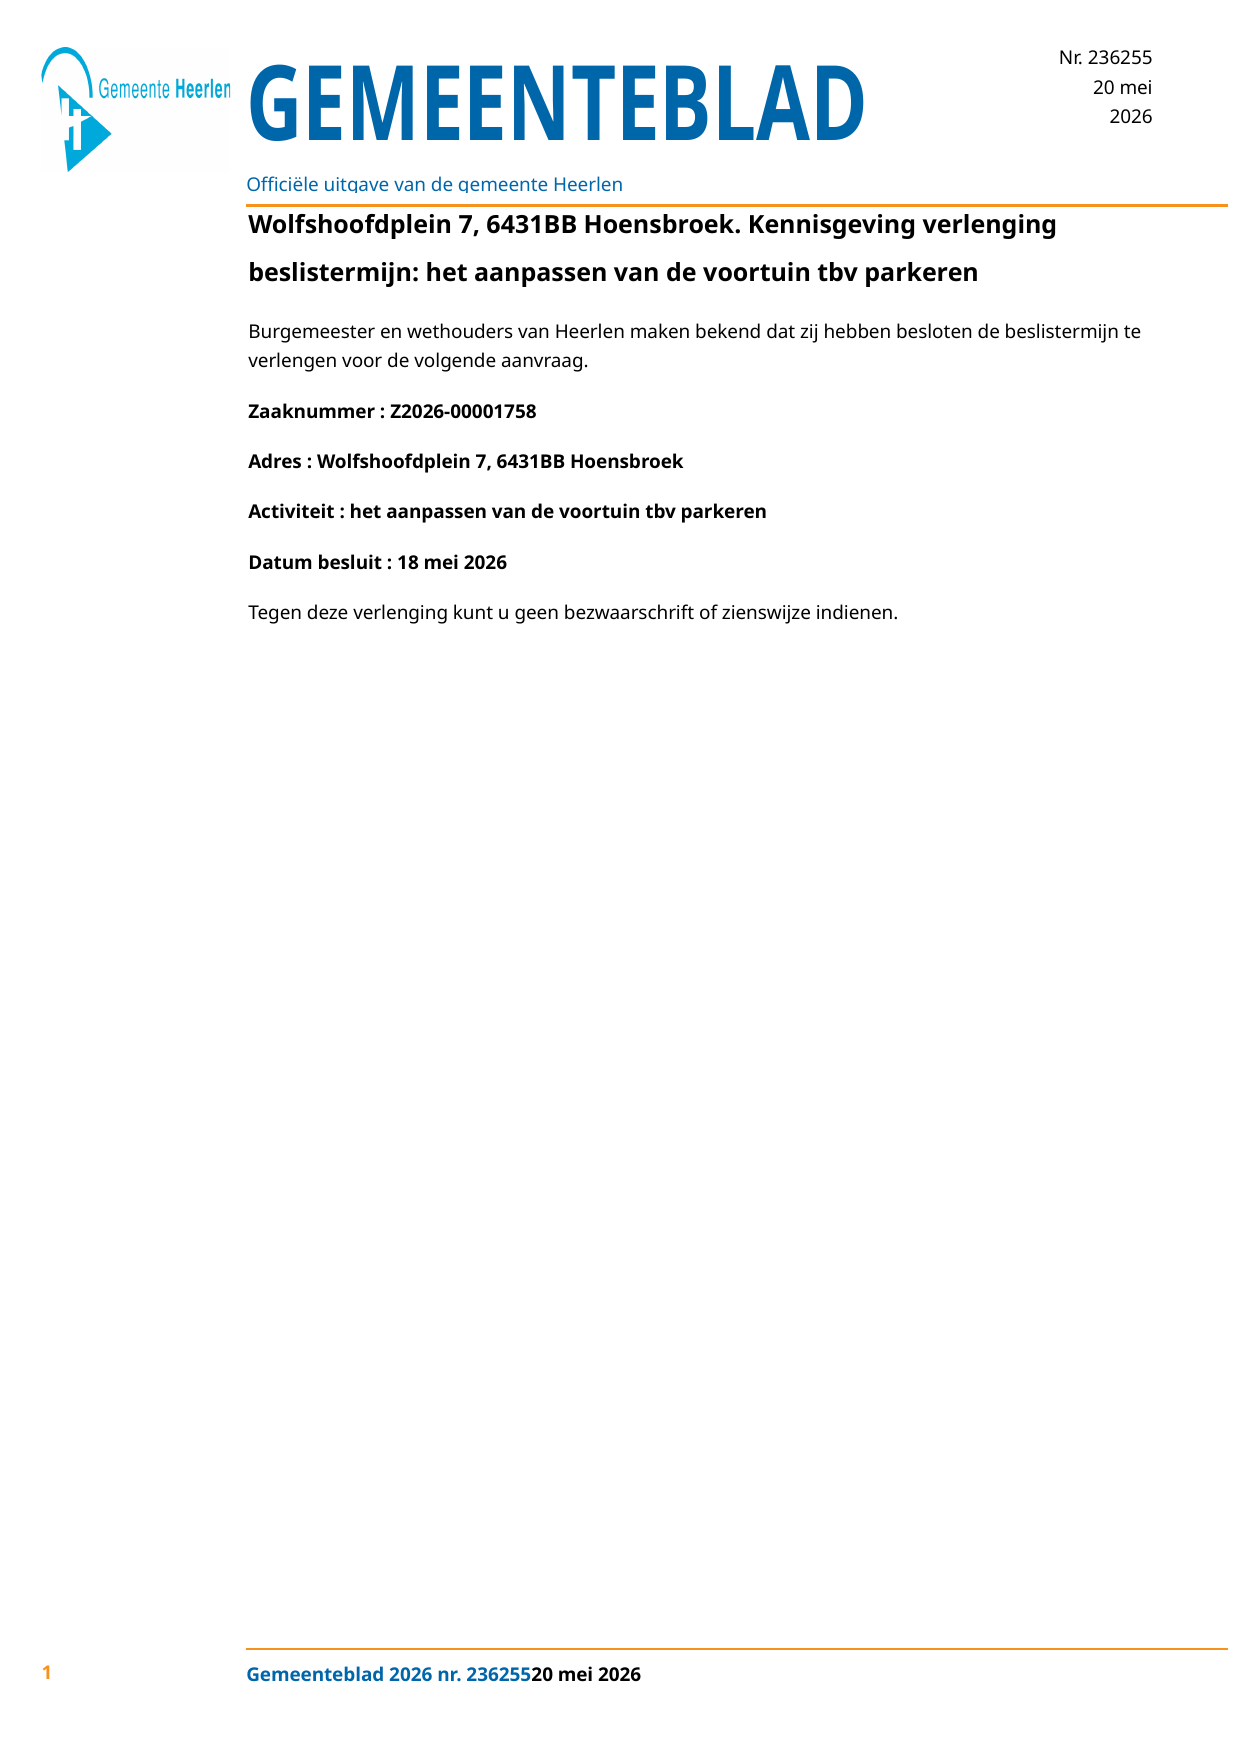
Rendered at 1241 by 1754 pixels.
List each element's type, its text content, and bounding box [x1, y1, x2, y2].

picture [41, 47, 231, 172]
text Burgemeester en wethouders van Heerlen maken bekend dat zij hebben besloten de beslistermijn te verlengen voor de volgende aanvraag. [248, 318, 1152, 373]
picture [41, 47, 59, 70]
text Datum besluit : 18 mei 2026 [248, 549, 1152, 575]
text Tegen deze verlenging kunt u geen bezwaarschrift of zienswijze indienen. [248, 599, 1152, 625]
text Activiteit : het aanpassen van de voortuin tbv parkeren [248, 499, 1152, 524]
text Wolfshoofdplein 7, 6431BB Hoensbroek. Kennisgeving verlenging beslistermijn: het aanpassen van de voortuin tbv parkeren [248, 207, 1152, 288]
text Adres : Wolfshoofdplein 7, 6431BB Hoensbroek [248, 448, 1152, 474]
text Zaaknummer : Z2026-00001758 [248, 398, 1152, 424]
